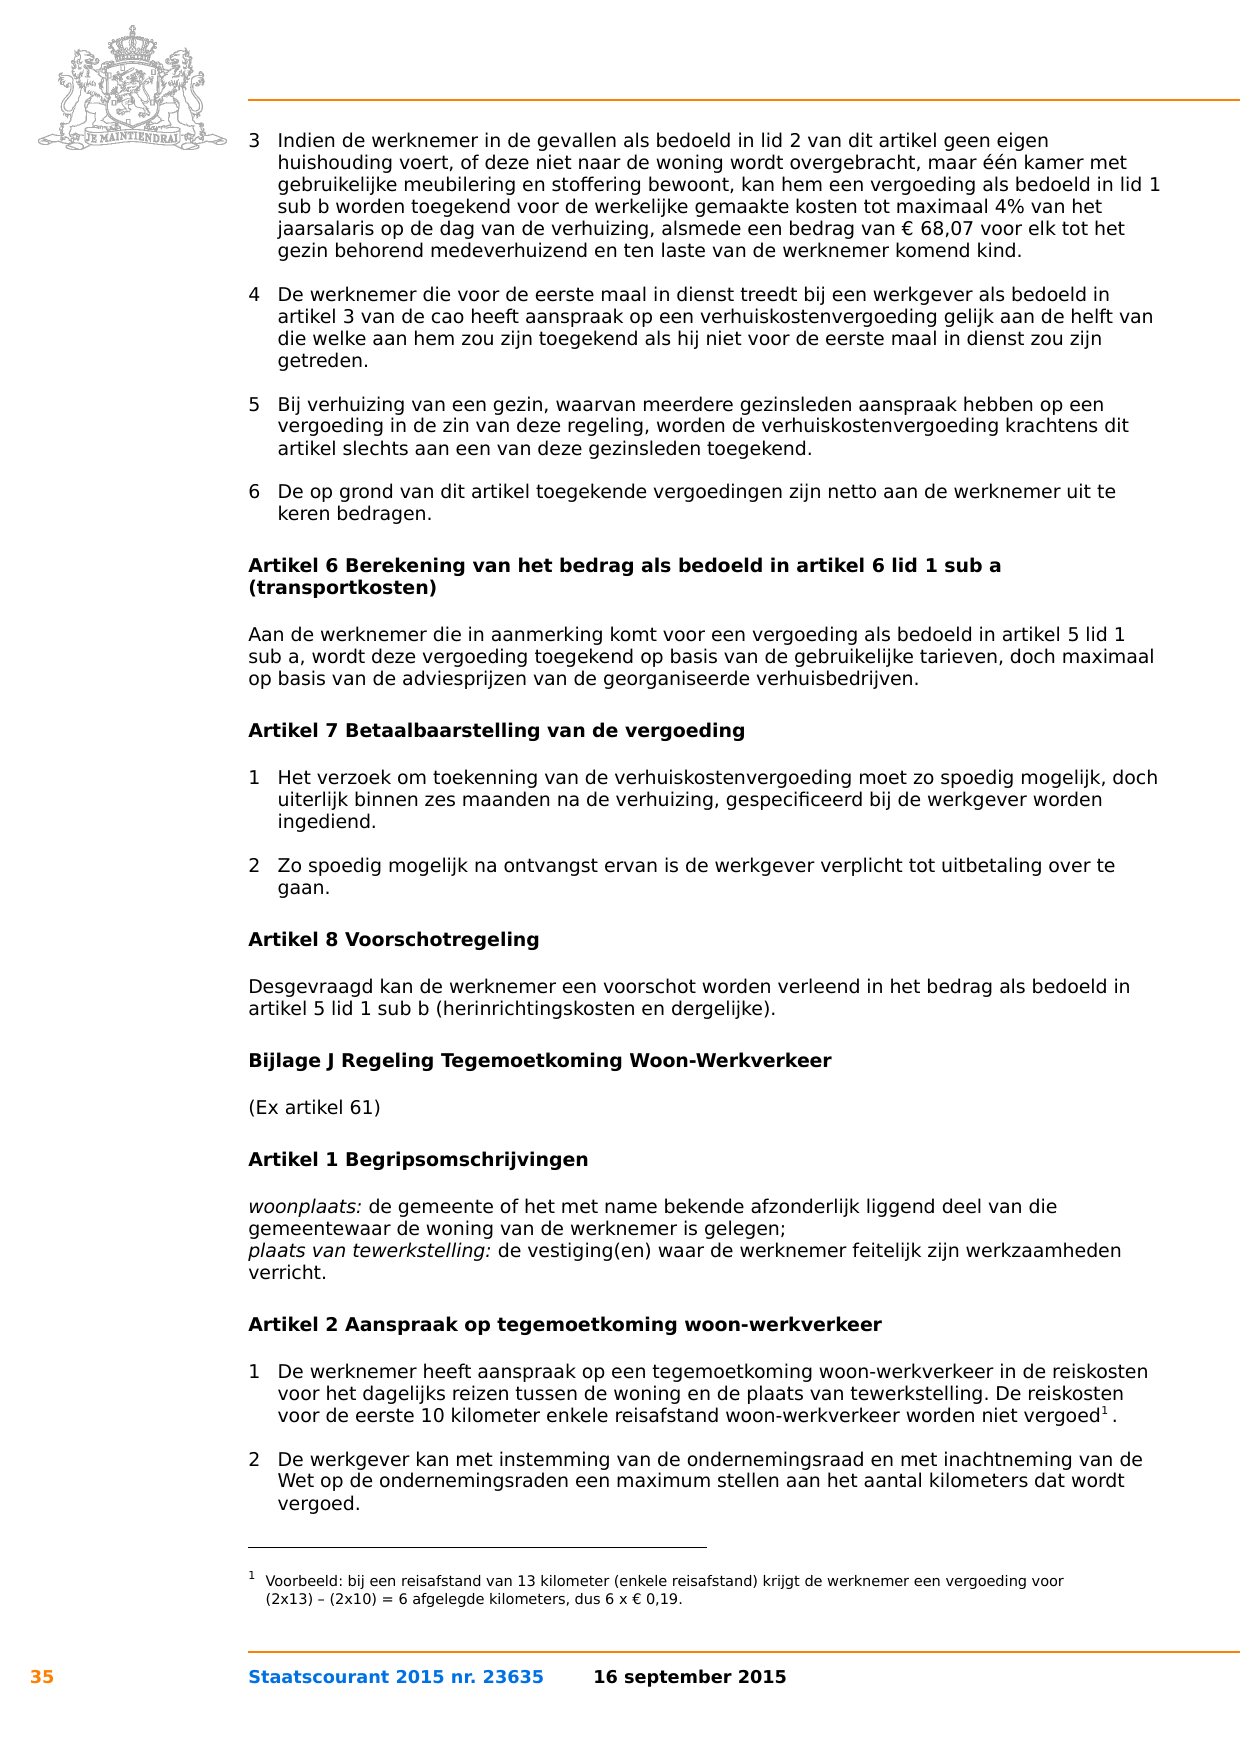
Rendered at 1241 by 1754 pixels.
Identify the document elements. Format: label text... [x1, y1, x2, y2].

text Aan de werknemer die in aanmerking komt voor een vergoeding als bedoeld in artikel 5 lid 1 sub a, wordt deze vergoeding toegekend op basis van de gebruikelijke tarieven, doch maximaal op basis van de adviesprijzen van de georganiseerde verhuisbedrijven. [248, 624, 1163, 690]
text 1 Het verzoek om toekenning van de verhuiskostenvergoeding moet zo spoedig mogelijk, doch uiterlijk binnen zes maanden na de verhuizing, gespecificeerd bij de werkgever worden ingediend. [248, 767, 1163, 833]
text Desgevraagd kan de werknemer een voorschot worden verleend in het bedrag als bedoeld in artikel 5 lid 1 sub b (herinrichtingskosten en dergelijke). [248, 976, 1163, 1020]
subtitle Artikel 8 Voorschotregeling [248, 929, 1163, 951]
subtitle Bijlage J Regeling Tegemoetkoming Woon-Werkverkeer [248, 1050, 1163, 1072]
subtitle Artikel 1 Begripsomschrijvingen [248, 1149, 1163, 1171]
subtitle Artikel 6 Berekening van het bedrag als bedoeld in artikel 6 lid 1 sub a (transportkosten) [248, 555, 1163, 599]
text 2 Zo spoedig mogelijk na ontvangst ervan is de werkgever verplicht tot uitbetaling over te gaan. [248, 855, 1163, 899]
text woonplaats: de gemeente of het met name bekende afzonderlijk liggend deel van die gemeentewaar de woning van de werknemer is gelegen; [248, 1196, 1163, 1240]
text 3 Indien de werknemer in de gevallen als bedoeld in lid 2 van dit artikel geen eigen huishouding voert, of deze niet naar de woning wordt overgebracht, maar één kamer met gebruikelijke meubilering en stoffering bewoont, kan hem een vergoeding als bedoeld in lid 1 sub b worden toegekend voor de werkelijke gemaakte kosten tot maximaal 4% van het jaarsalaris op de dag van de verhuizing, alsmede een bedrag van € 68,07 voor elk tot het gezin behorend medeverhuizend en ten laste van de werknemer komend kind. [248, 130, 1163, 262]
picture [38, 25, 227, 150]
text Voorbeeld: bij een reisafstand van 13 kilometer (enkele reisafstand) krijgt de werknemer een vergoeding voor (2x13) – (2x10) = 6 afgelegde kilometers, dus 6 x € 0,19. [248, 1569, 1163, 1608]
subtitle Artikel 2 Aanspraak op tegemoetkoming woon-werkverkeer [248, 1314, 1163, 1336]
text 5 Bij verhuizing van een gezin, waarvan meerdere gezinsleden aanspraak hebben op een vergoeding in de zin van deze regeling, worden de verhuiskostenvergoeding krachtens dit artikel slechts aan een van deze gezinsleden toegekend. [248, 393, 1163, 459]
text plaats van tewerkstelling: de vestiging(en) waar de werknemer feitelijk zijn werkzaamheden verricht. [248, 1240, 1163, 1284]
text 6 De op grond van dit artikel toegekende vergoedingen zijn netto aan de werknemer uit te keren bedragen. [248, 481, 1163, 525]
text (Ex artikel 61) [248, 1097, 1163, 1119]
text 4 De werknemer die voor de eerste maal in dienst treedt bij een werkgever als bedoeld in artikel 3 van de cao heeft aanspraak op een verhuiskostenvergoeding gelijk aan de helft van die welke aan hem zou zijn toegekend als hij niet voor de eerste maal in dienst zou zijn getreden. [248, 284, 1163, 372]
subtitle Artikel 7 Betaalbaarstelling van de vergoeding [248, 720, 1163, 742]
text 2 De werkgever kan met instemming van de ondernemingsraad en met inachtneming van de Wet op de ondernemingsraden een maximum stellen aan het aantal kilometers dat wordt vergoed. [248, 1448, 1163, 1514]
text 1 De werknemer heeft aanspraak op een tegemoetkoming woon-werkverkeer in de reiskosten voor het dagelijks reizen tussen de woning en de plaats van tewerkstelling. De reiskosten voor de eerste 10 kilometer enkele reisafstand woon-werkverkeer worden niet vergoed. [248, 1361, 1163, 1427]
